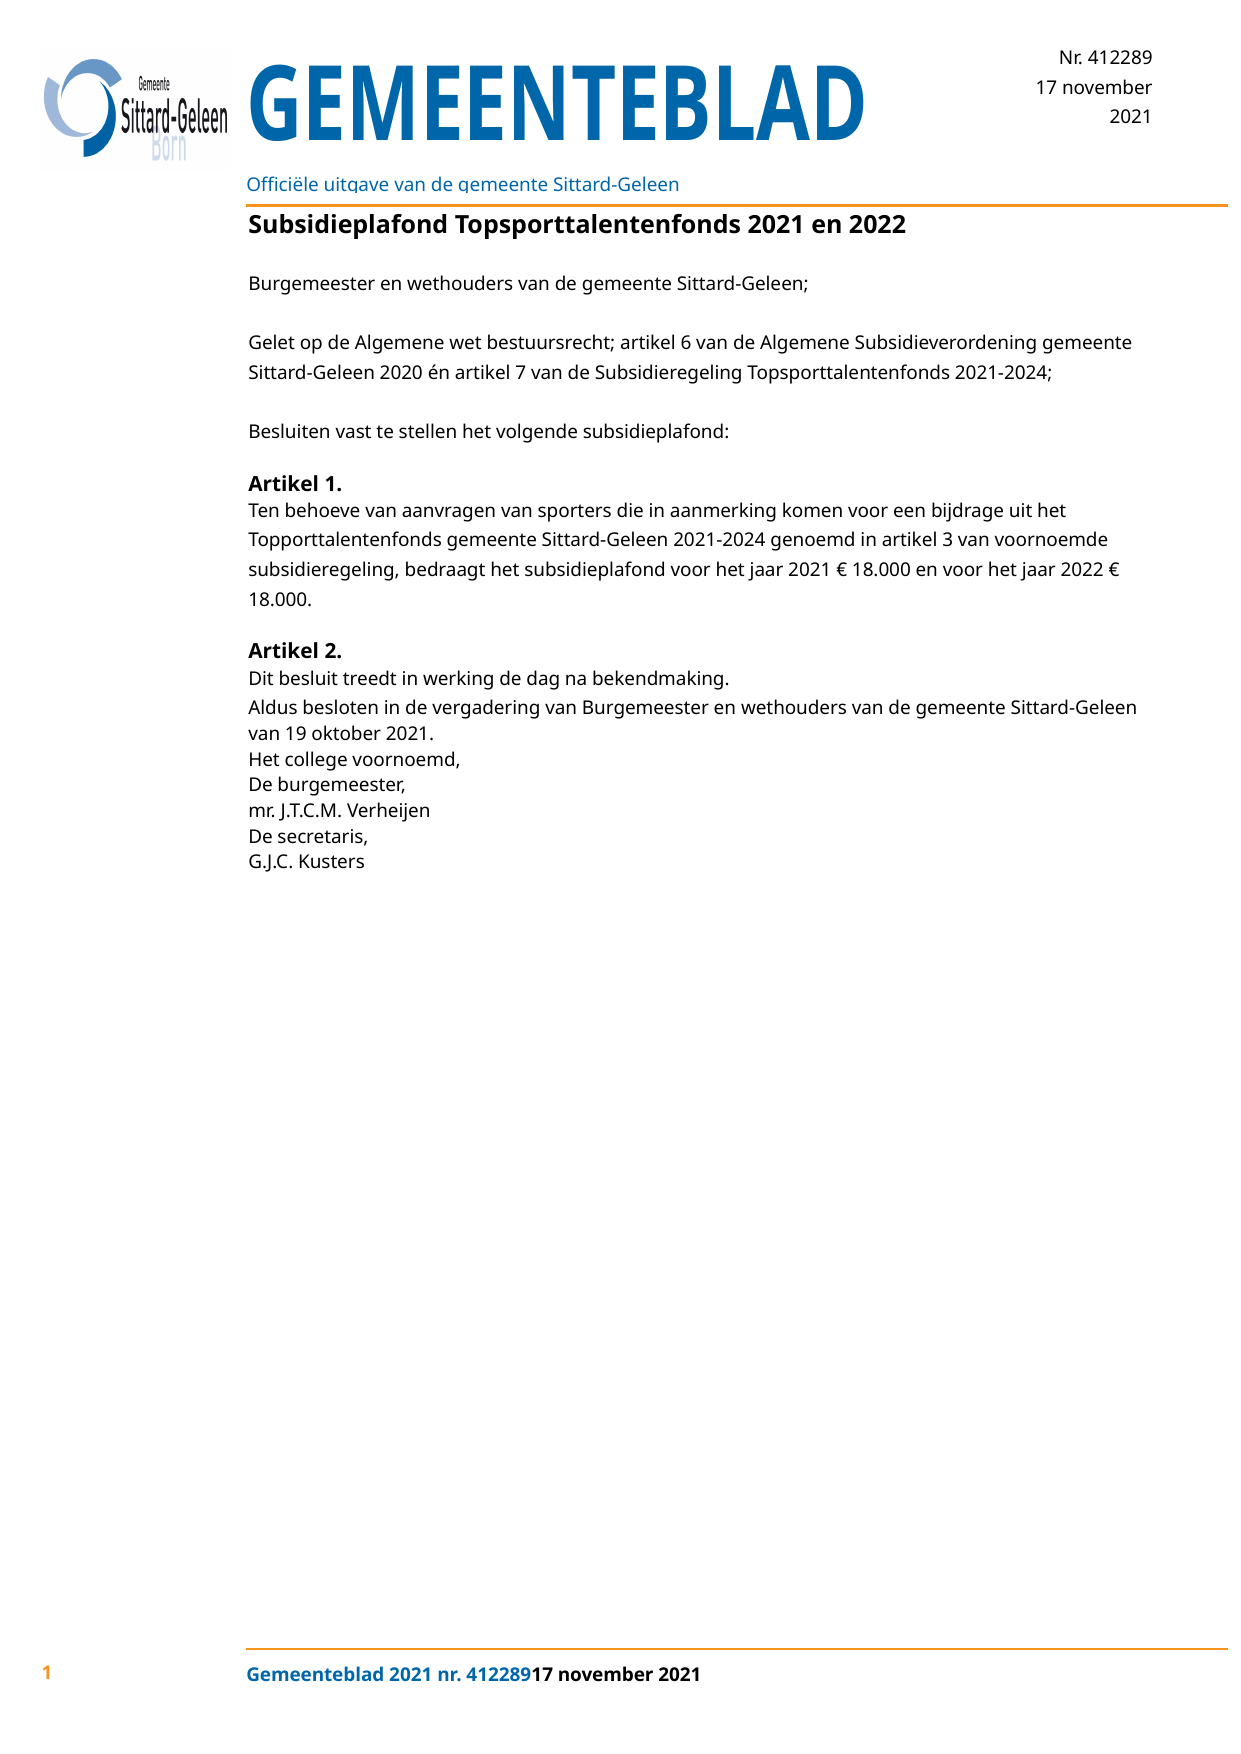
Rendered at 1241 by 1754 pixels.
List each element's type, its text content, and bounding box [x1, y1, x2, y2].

text Ten behoeve van aanvragen van sporters die in aanmerking komen voor een bijdrage uit het Topporttalentenfonds gemeente Sittard-Geleen 2021-2024 genoemd in artikel 3 van voornoemde subsidieregeling, bedraagt het subsidieplafond voor het jaar 2021 € 18.000 en voor het jaar 2022 € 18.000. [248, 497, 1152, 612]
text mr. J.T.C.M. Verheijen [248, 797, 1152, 823]
text Subsidieplafond Topsporttalentenfonds 2021 en 2022 [248, 207, 1152, 241]
picture [41, 47, 231, 172]
text De secretaris, [248, 823, 1152, 849]
text De burgemeester, [248, 771, 1152, 797]
text Dit besluit treedt in werking de dag na bekendmaking. [248, 665, 1152, 690]
text Artikel 1. [248, 469, 1152, 497]
text Het college voornoemd, [248, 746, 1152, 771]
text G.J.C. Kusters [248, 849, 1152, 874]
text Gelet op de Algemene wet bestuursrecht; artikel 6 van de Algemene Subsidieverordening gemeente Sittard-Geleen 2020 én artikel 7 van de Subsidieregeling Topsporttalentenfonds 2021-2024; [248, 329, 1152, 385]
text Besluiten vast te stellen het volgende subsidieplafond: [248, 418, 1152, 444]
text Aldus besloten in de vergadering van Burgemeester en wethouders van de gemeente Sittard-Geleen van 19 oktober 2021. [248, 694, 1152, 746]
text Burgemeester en wethouders van de gemeente Sittard-Geleen; [248, 270, 1152, 296]
text Artikel 2. [248, 636, 1152, 665]
